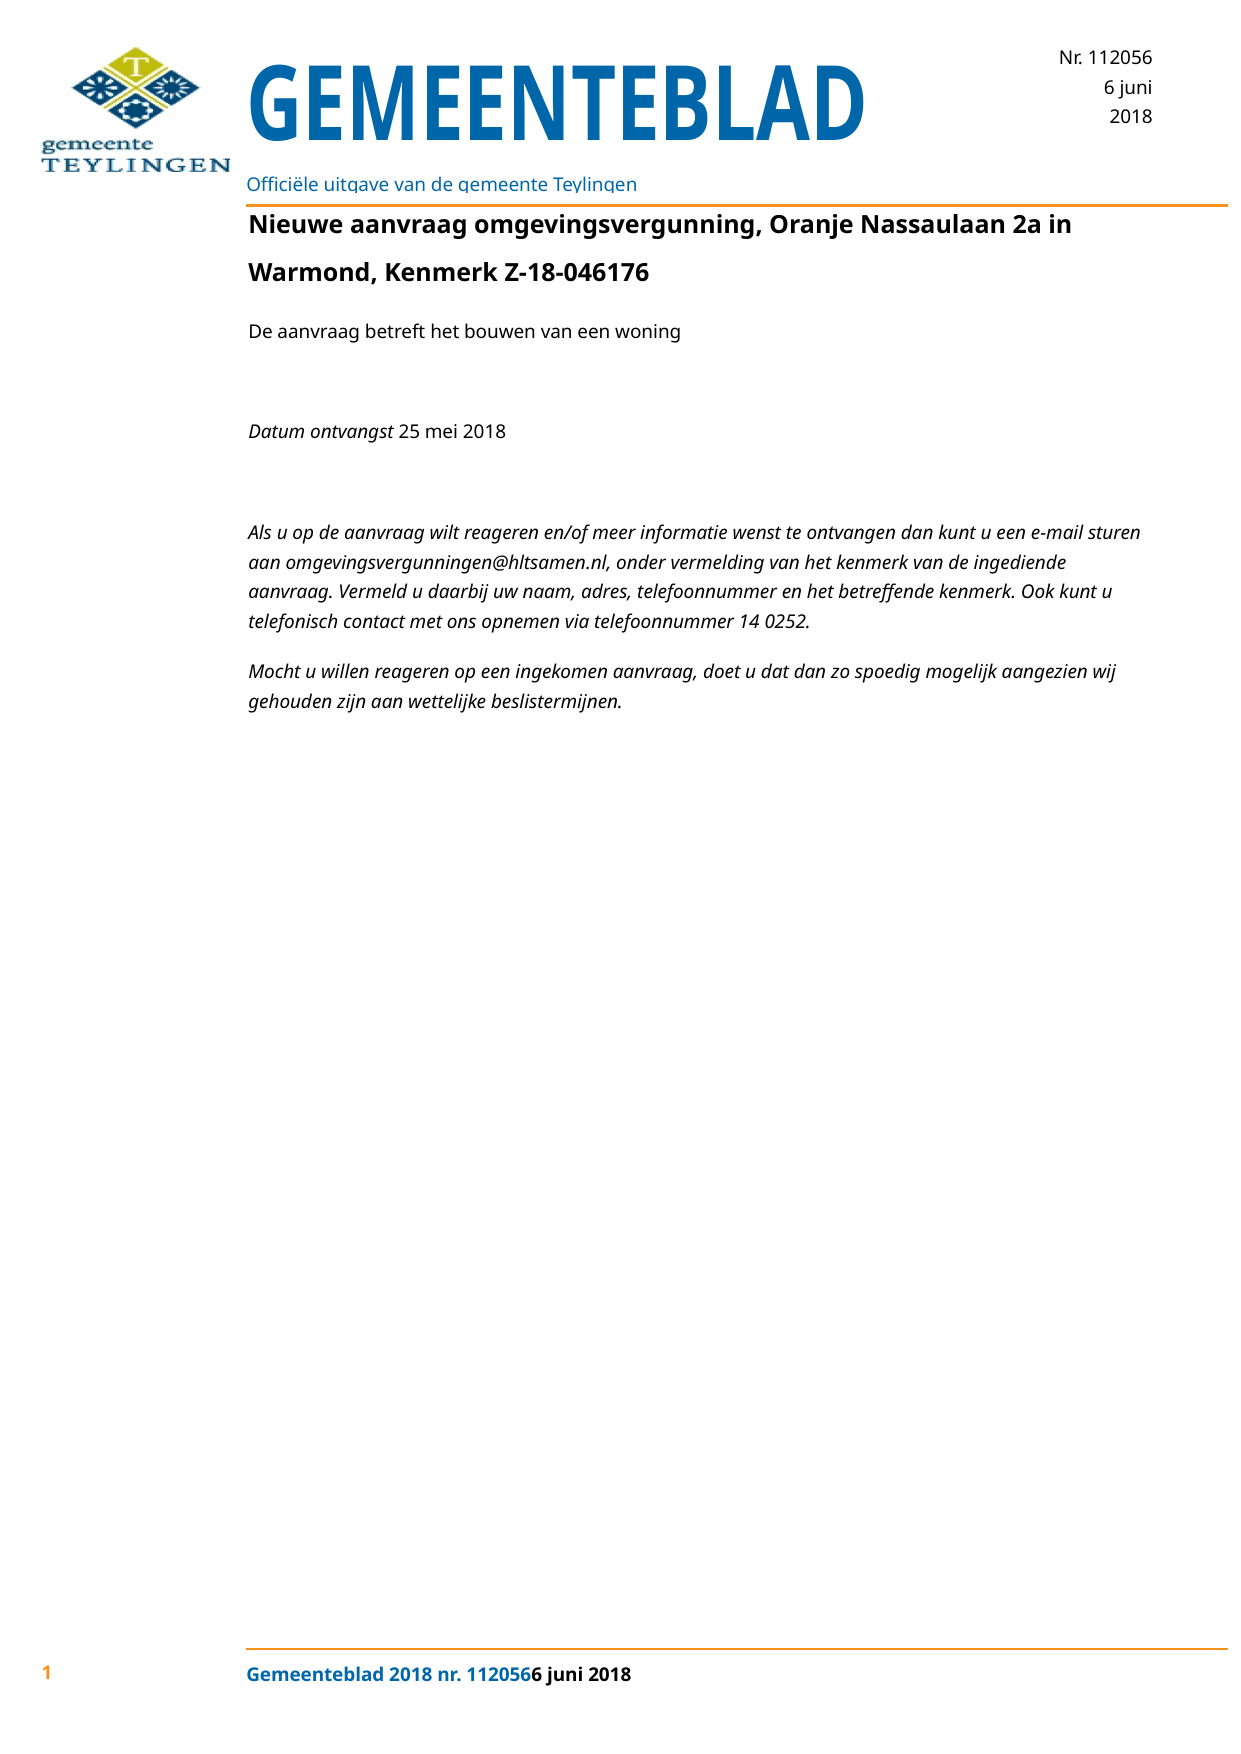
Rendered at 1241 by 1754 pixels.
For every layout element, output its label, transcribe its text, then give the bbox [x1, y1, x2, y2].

text Datum ontvangst 25 mei 2018 [248, 419, 1152, 444]
picture [41, 47, 231, 172]
text Nieuwe aanvraag omgevingsvergunning, Oranje Nassaulaan 2a in Warmond, Kenmerk Z-18-046176 [248, 207, 1152, 288]
text Mocht u willen reageren op een ingekomen aanvraag, doet u dat dan zo spoedig mogelijk aangezien wij gehouden zijn aan wettelijke beslistermijnen. [248, 659, 1152, 714]
text Als u op de aanvraag wilt reageren en/of meer informatie wenst te ontvangen dan kunt u een e-mail sturen aan omgevingsvergunningen@hltsamen.nl, onder vermelding van het kenmerk van de ingediende aanvraag. Vermeld u daarbij uw naam, adres, telefoonnummer en het betreffende kenmerk. Ook kunt u telefonisch contact met ons opnemen via telefoonnummer 14 0252. [248, 519, 1152, 634]
text De aanvraag betreft het bouwen van een woning [248, 318, 1152, 344]
